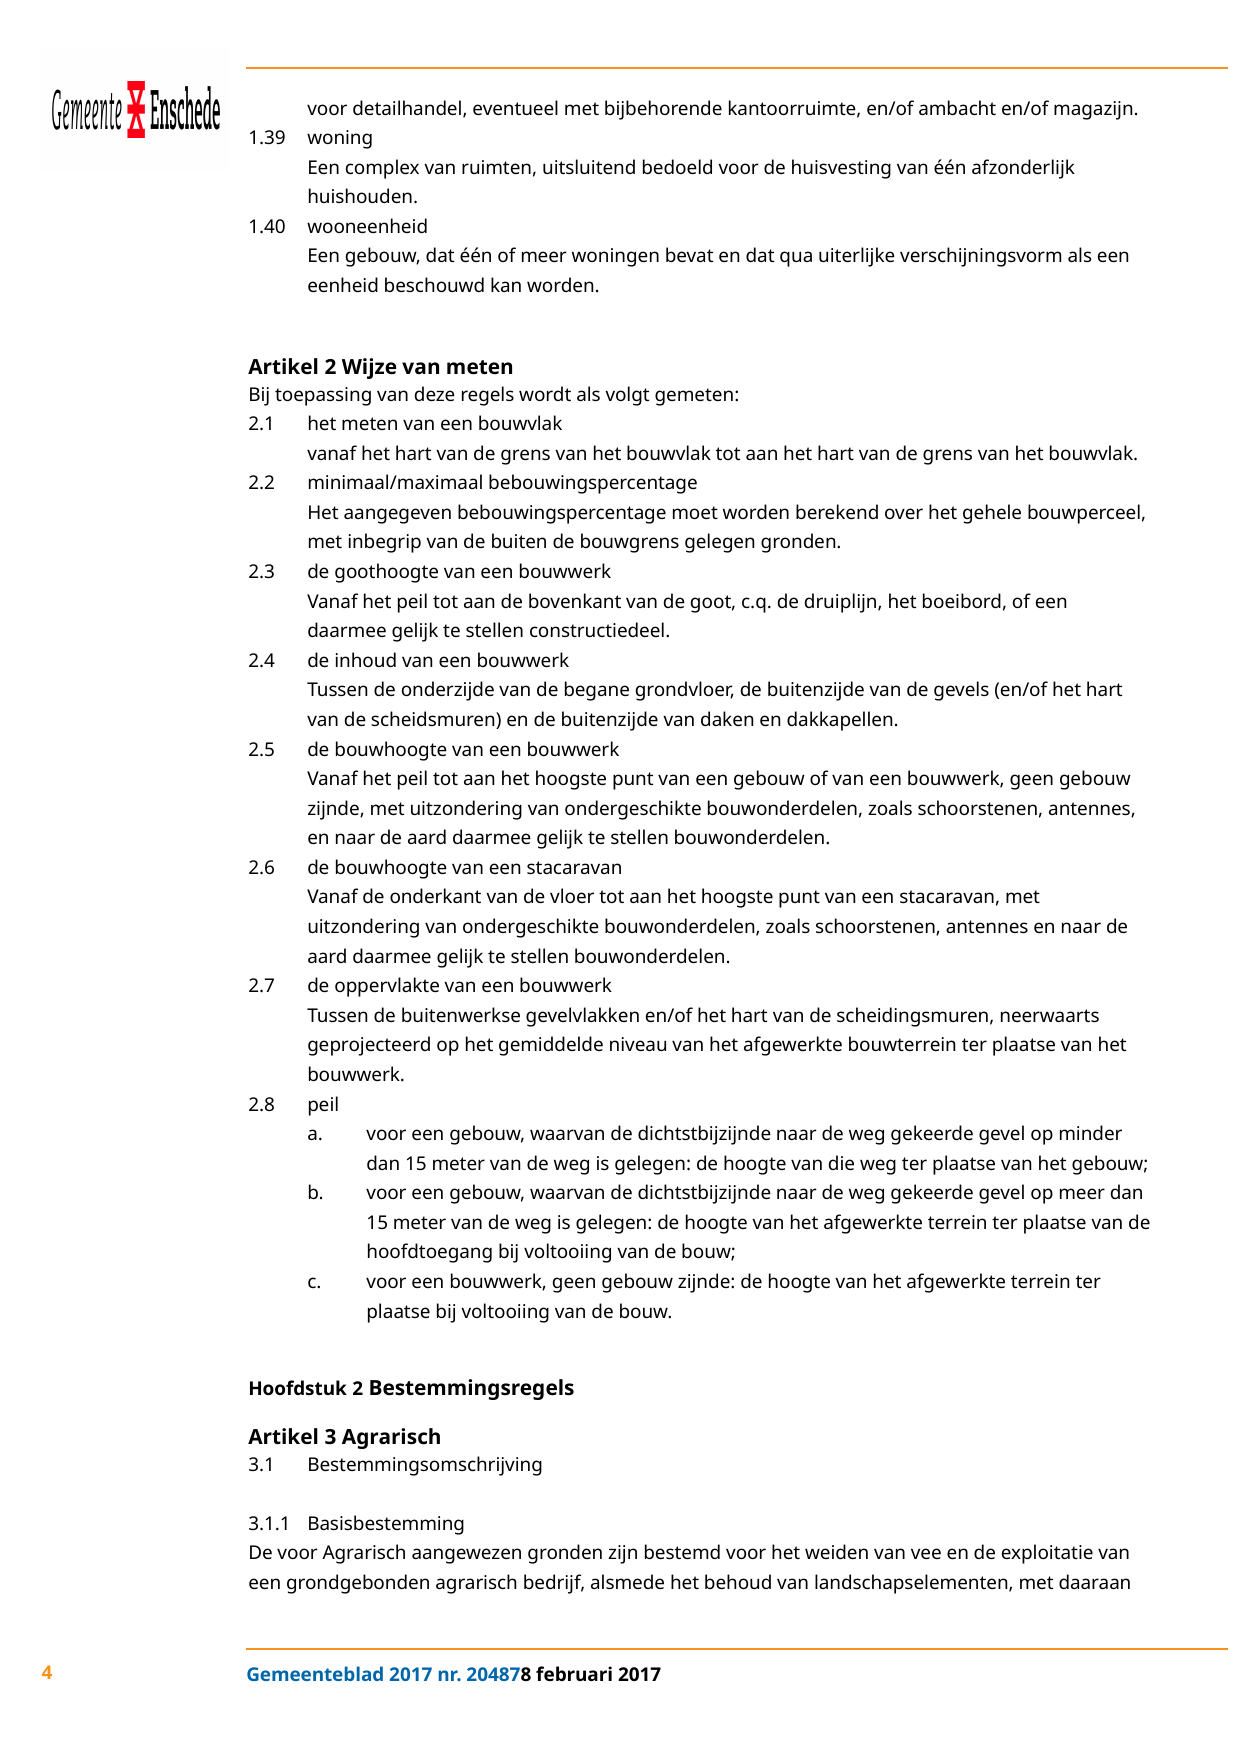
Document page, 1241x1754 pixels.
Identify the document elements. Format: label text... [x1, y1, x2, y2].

list het meten van een bouwvlak [248, 410, 1152, 436]
list vanaf het hart van de grens van het bouwvlak tot aan het hart van de grens van het bouwvlak. [248, 440, 1152, 466]
list woning [248, 124, 1152, 150]
text De voor Agrarisch aangewezen gronden zijn bestemd voor het weiden van vee en de exploitatie van een grondgebonden agrarisch bedrijf, alsmede het behoud van landschapselementen, met daaraan [248, 1539, 1152, 1595]
list de goothoogte van een bouwwerk [248, 558, 1152, 584]
list Vanaf het peil tot aan de bovenkant van de goot, c.q. de druiplijn, het boeibord, of een daarmee gelijk te stellen constructiedeel. [248, 588, 1152, 643]
list Tussen de buitenwerkse gevelvlakken en/of het hart van de scheidingsmuren, neerwaarts geprojecteerd op het gemiddelde niveau van het afgewerkte bouwterrein ter plaatse van het bouwwerk. [248, 1002, 1152, 1087]
text Bij toepassing van deze regels wordt als volgt gemeten: [248, 381, 1152, 406]
list Basisbestemming [248, 1510, 1152, 1536]
list peil [248, 1091, 1152, 1116]
list wooneenheid [248, 213, 1152, 239]
picture [41, 47, 231, 172]
list Vanaf de onderkant van de vloer tot aan het hoogste punt van een stacaravan, met uitzondering van ondergeschikte bouwonderdelen, zoals schoorstenen, antennes en naar de aard daarmee gelijk te stellen bouwonderdelen. [248, 884, 1152, 968]
list de bouwhoogte van een bouwwerk [248, 736, 1152, 761]
list de inhoud van een bouwwerk [248, 647, 1152, 673]
list voor detailhandel, eventueel met bijbehorende kantoorruimte, en/of ambacht en/of magazijn. [248, 95, 1152, 121]
list voor een gebouw, waarvan de dichtstbijzijnde naar de weg gekeerde gevel op meer dan 15 meter van de weg is gelegen: de hoogte van het afgewerkte terrein ter plaatse van de hoofdtoegang bij voltooiing van de bouw; [307, 1179, 1152, 1264]
list minimaal/maximaal bebouwingspercentage [248, 469, 1152, 495]
text Artikel 2 Wijze van meten [248, 352, 1152, 381]
list de bouwhoogte van een stacaravan [248, 854, 1152, 880]
list Een gebouw, dat één of meer woningen bevat en dat qua uiterlijke verschijningsvorm als een eenheid beschouwd kan worden. [248, 243, 1152, 298]
list Vanaf het peil tot aan het hoogste punt van een gebouw of van een bouwwerk, geen gebouw zijnde, met uitzondering van ondergeschikte bouwonderdelen, zoals schoorstenen, antennes, en naar de aard daarmee gelijk te stellen bouwonderdelen. [248, 765, 1152, 850]
list voor een bouwwerk, geen gebouw zijnde: de hoogte van het afgewerkte terrein ter plaatse bij voltooiing van de bouw. [307, 1268, 1152, 1323]
list voor een gebouw, waarvan de dichtstbijzijnde naar de weg gekeerde gevel op minder dan 15 meter van de weg is gelegen: de hoogte van die weg ter plaatse van het gebouw; [307, 1120, 1152, 1176]
list Bestemmingsomschrijving [248, 1451, 1152, 1476]
list Het aangegeven bebouwingspercentage moet worden berekend over het gehele bouwperceel, met inbegrip van de buiten de bouwgrens gelegen gronden. [248, 499, 1152, 554]
list Een complex van ruimten, uitsluitend bedoeld voor de huisvesting van één afzonderlijk huishouden. [248, 154, 1152, 209]
text Hoofdstuk 2 Bestemmingsregels [248, 1373, 1152, 1401]
list Tussen de onderzijde van de begane grondvloer, de buitenzijde van de gevels (en/of het hart van de scheidsmuren) en de buitenzijde van daken en dakkapellen. [248, 677, 1152, 732]
text Artikel 3 Agrarisch [248, 1422, 1152, 1451]
list de oppervlakte van een bouwwerk [248, 972, 1152, 998]
